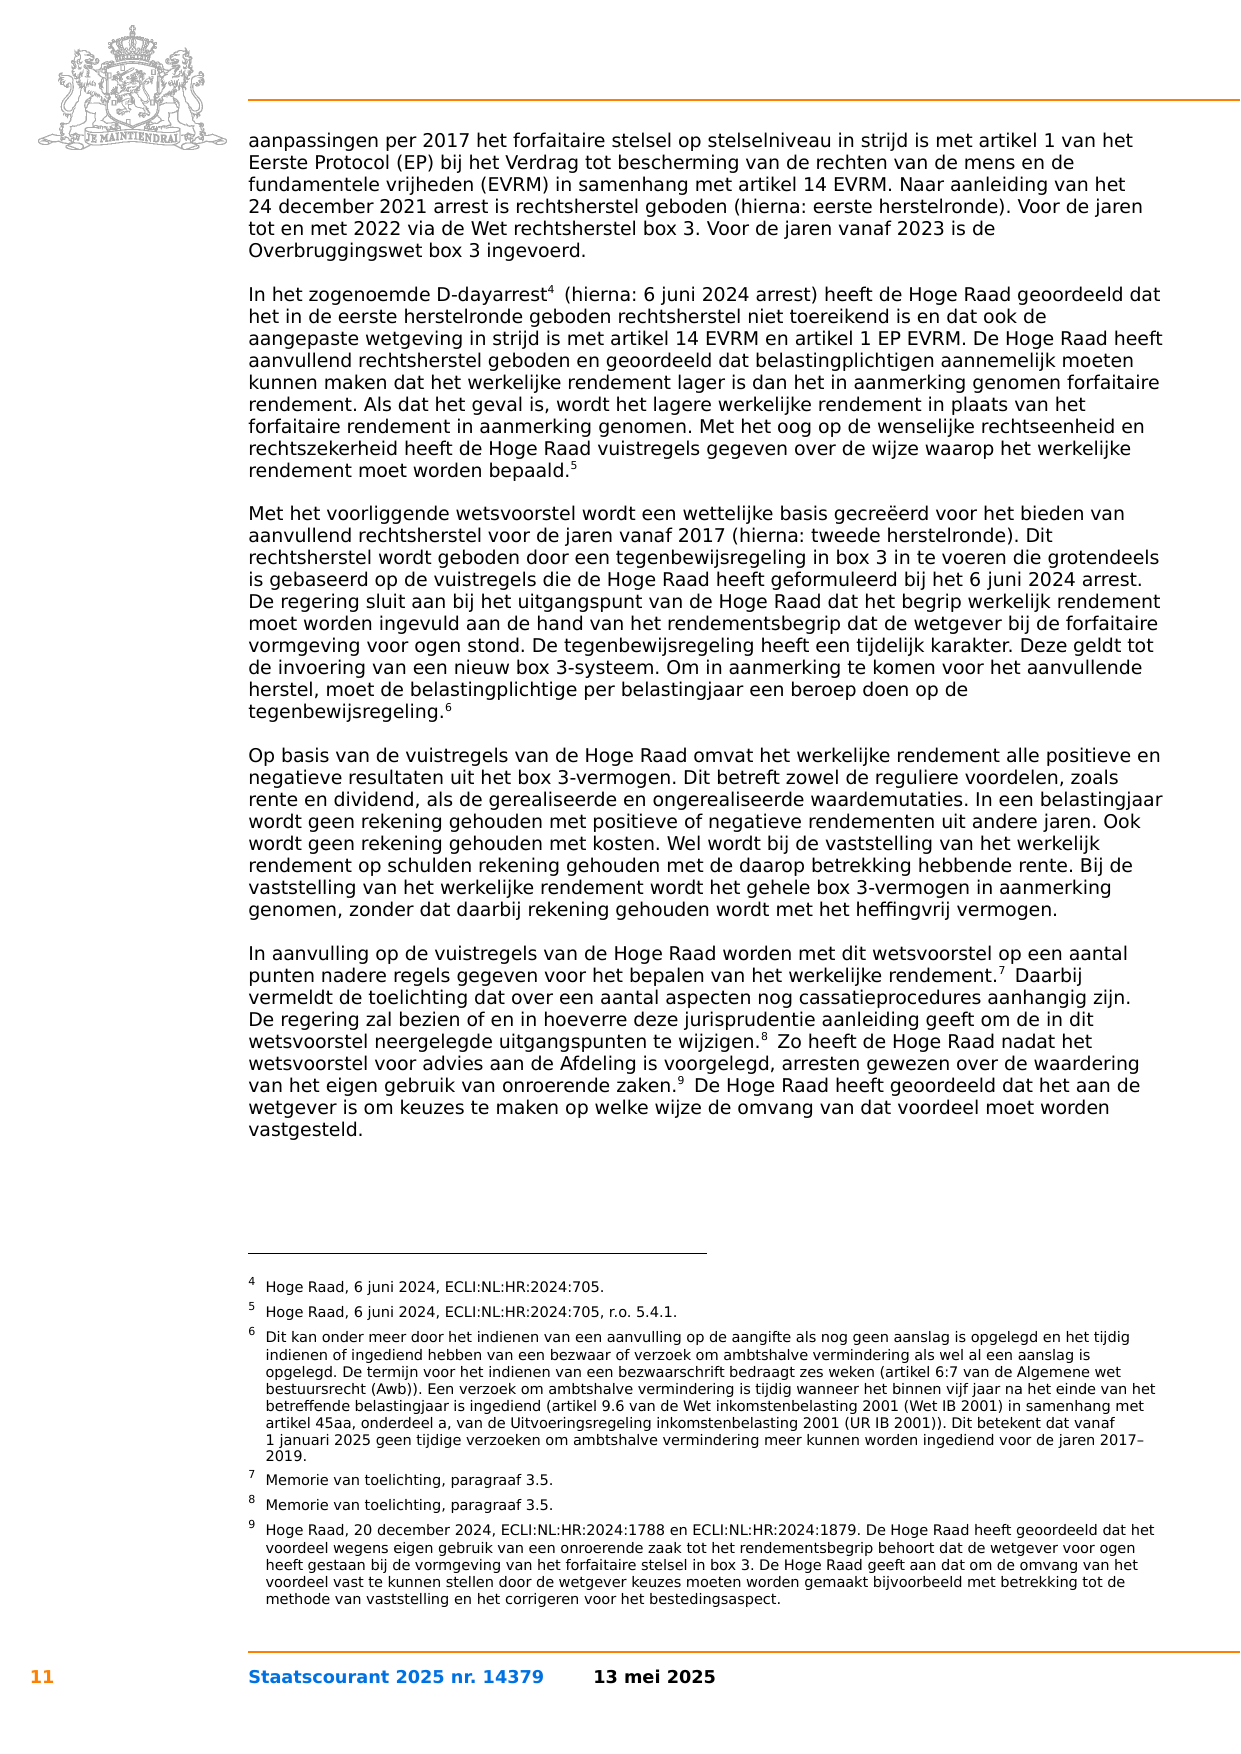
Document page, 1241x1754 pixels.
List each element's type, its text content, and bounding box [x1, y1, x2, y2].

text Memorie van toelichting, paragraaf 3.5. [248, 1493, 1163, 1515]
picture [38, 25, 227, 150]
text Dit kan onder meer door het indienen van een aanvulling op de aangifte als nog geen aanslag is opgelegd en het tijdig indienen of ingediend hebben van een bezwaar of verzoek om ambtshalve vermindering als wel al een aanslag is opgelegd. De termijn voor het indienen van een bezwaarschrift bedraagt zes weken (artikel 6:7 van de Algemene wet bestuursrecht (Awb)). Een verzoek om ambtshalve vermindering is tijdig wanneer het binnen vijf jaar na het einde van het betreffende belastingjaar is ingediend (artikel 9.6 van de Wet inkomstenbelasting 2001 (Wet IB 2001) in samenhang met artikel 45aa, onderdeel a, van de Uitvoeringsregeling inkomstenbelasting 2001 (UR IB 2001)). Dit betekent dat vanaf 1 januari 2025 geen tijdige verzoeken om ambtshalve vermindering meer kunnen worden ingediend voor de jaren 2017–2019. [248, 1325, 1163, 1465]
text Met het voorliggende wetsvoorstel wordt een wettelijke basis gecreëerd voor het bieden van aanvullend rechtsherstel voor de jaren vanaf 2017 (hierna: tweede herstelronde). Dit rechtsherstel wordt geboden door een tegenbewijsregeling in box 3 in te voeren die grotendeels is gebaseerd op de vuistregels die de Hoge Raad heeft geformuleerd bij het 6 juni 2024 arrest. De regering sluit aan bij het uitgangspunt van de Hoge Raad dat het begrip werkelijk rendement moet worden ingevuld aan de hand van het rendementsbegrip dat de wetgever bij de forfaitaire vormgeving voor ogen stond. De tegenbewijsregeling heeft een tijdelijk karakter. Deze geldt tot de invoering van een nieuw box 3-systeem. Om in aanmerking te komen voor het aanvullende herstel, moet de belastingplichtige per belastingjaar een beroep doen op de tegenbewijsregeling. [248, 503, 1163, 723]
text Op basis van de vuistregels van de Hoge Raad omvat het werkelijke rendement alle positieve en negatieve resultaten uit het box 3-vermogen. Dit betreft zowel de reguliere voordelen, zoals rente en dividend, als de gerealiseerde en ongerealiseerde waardemutaties. In een belastingjaar wordt geen rekening gehouden met positieve of negatieve rendementen uit andere jaren. Ook wordt geen rekening gehouden met kosten. Wel wordt bij de vaststelling van het werkelijk rendement op schulden rekening gehouden met de daarop betrekking hebbende rente. Bij de vaststelling van het werkelijke rendement wordt het gehele box 3-vermogen in aanmerking genomen, zonder dat daarbij rekening gehouden wordt met het heffingvrij vermogen. [248, 745, 1163, 921]
text Hoge Raad, 6 juni 2024, ECLI:NL:HR:2024:705. [248, 1275, 1163, 1297]
text Hoge Raad, 6 juni 2024, ECLI:NL:HR:2024:705, r.o. 5.4.1. [248, 1300, 1163, 1322]
text Memorie van toelichting, paragraaf 3.5. [248, 1468, 1163, 1490]
text In het zogenoemde D-dayarrest (hierna: 6 juni 2024 arrest) heeft de Hoge Raad geoordeeld dat het in de eerste herstelronde geboden rechtsherstel niet toereikend is en dat ook de aangepaste wetgeving in strijd is met artikel 14 EVRM en artikel 1 EP EVRM. De Hoge Raad heeft aanvullend rechtsherstel geboden en geoordeeld dat belastingplichtigen aannemelijk moeten kunnen maken dat het werkelijke rendement lager is dan het in aanmerking genomen forfaitaire rendement. Als dat het geval is, wordt het lagere werkelijke rendement in plaats van het forfaitaire rendement in aanmerking genomen. Met het oog op de wenselijke rechtseenheid en rechtszekerheid heeft de Hoge Raad vuistregels gegeven over de wijze waarop het werkelijke rendement moet worden bepaald. [248, 284, 1163, 481]
text aanpassingen per 2017 het forfaitaire stelsel op stelselniveau in strijd is met artikel 1 van het Eerste Protocol (EP) bij het Verdrag tot bescherming van de rechten van de mens en de fundamentele vrijheden (EVRM) in samenhang met artikel 14 EVRM. Naar aanleiding van het 24 december 2021 arrest is rechtsherstel geboden (hierna: eerste herstelronde). Voor de jaren tot en met 2022 via de Wet rechtsherstel box 3. Voor de jaren vanaf 2023 is de Overbruggingswet box 3 ingevoerd. [248, 130, 1163, 262]
text Hoge Raad, 20 december 2024, ECLI:NL:HR:2024:1788 en ECLI:NL:HR:2024:1879. De Hoge Raad heeft geoordeeld dat het voordeel wegens eigen gebruik van een onroerende zaak tot het rendementsbegrip behoort dat de wetgever voor ogen heeft gestaan bij de vormgeving van het forfaitaire stelsel in box 3. De Hoge Raad geeft aan dat om de omvang van het voordeel vast te kunnen stellen door de wetgever keuzes moeten worden gemaakt bijvoorbeeld met betrekking tot de methode van vaststelling en het corrigeren voor het bestedingsaspect. [248, 1518, 1163, 1608]
text In aanvulling op de vuistregels van de Hoge Raad worden met dit wetsvoorstel op een aantal punten nadere regels gegeven voor het bepalen van het werkelijke rendement. Daarbij vermeldt de toelichting dat over een aantal aspecten nog cassatieprocedures aanhangig zijn. De regering zal bezien of en in hoeverre deze jurisprudentie aanleiding geeft om de in dit wetsvoorstel neergelegde uitgangspunten te wijzigen. Zo heeft de Hoge Raad nadat het wetsvoorstel voor advies aan de Afdeling is voorgelegd, arresten gewezen over de waardering van het eigen gebruik van onroerende zaken. De Hoge Raad heeft geoordeeld dat het aan de wetgever is om keuzes te maken op welke wijze de omvang van dat voordeel moet worden vastgesteld. [248, 943, 1163, 1141]
